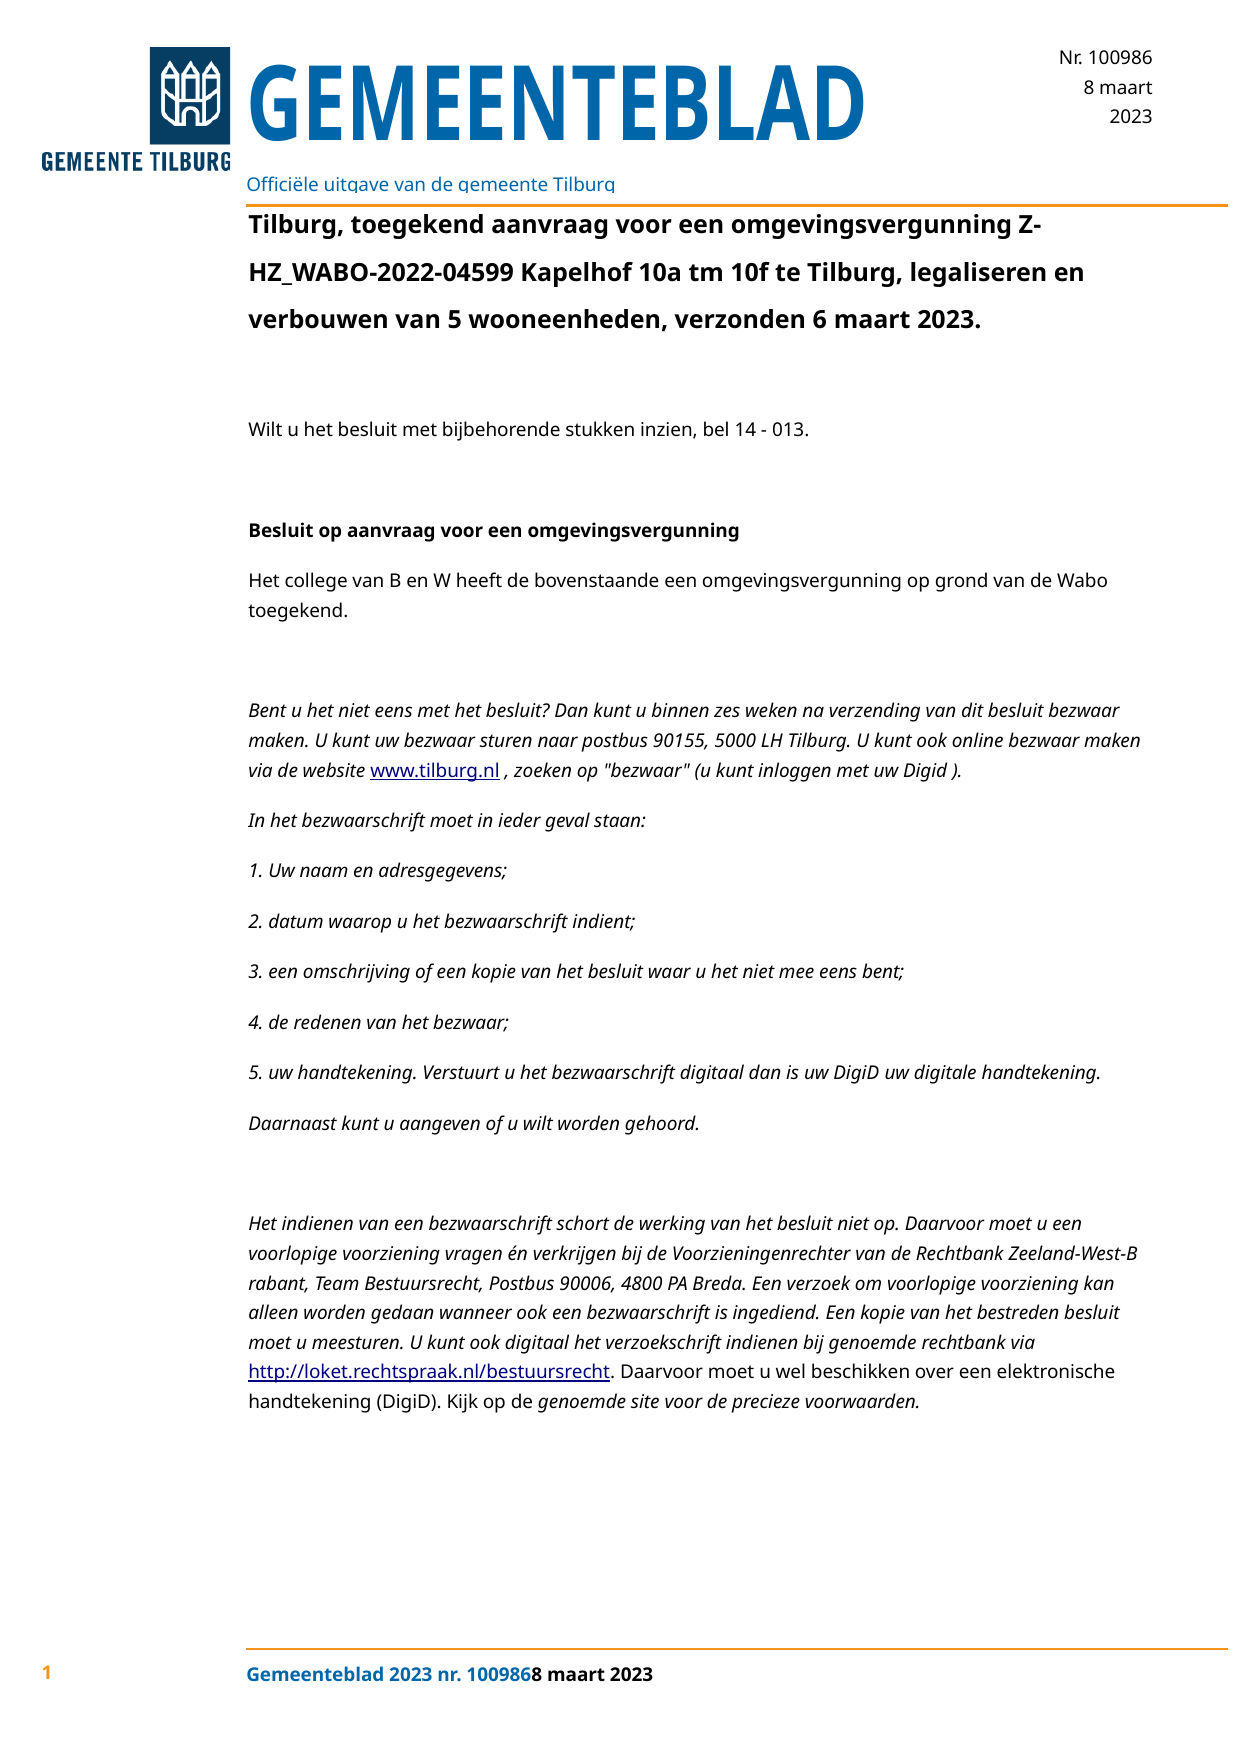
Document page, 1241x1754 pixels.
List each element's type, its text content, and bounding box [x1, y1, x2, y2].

text Tilburg, toegekend aanvraag voor een omgevingsvergunning Z-HZ_WABO-2022-04599 Kapelhof 10a tm 10f te Tilburg, legaliseren en verbouwen van 5 wooneenheden, verzonden 6 maart 2023. [248, 207, 1152, 336]
text Besluit op aanvraag voor een omgevingsvergunning [248, 517, 1152, 542]
text Het indienen van een bezwaarschrift schort de werking van het besluit niet op. Daarvoor moet u een voorlopige voorziening vragen én verkrijgen bij de Voorzieningenrechter van de Rechtbank Zeeland-West-B rabant, Team Bestuursrecht, Postbus 90006, 4800 PA Breda. Een verzoek om voorlopige voorziening kan alleen worden gedaan wanneer ook een bezwaarschrift is ingediend. Een kopie van het bestreden besluit moet u meesturen. U kunt ook digitaal het verzoekschrift indienen bij genoemde rechtbank via http://loket.rechtspraak.nl/bestuursrecht. Daarvoor moet u wel beschikken over een elektronische handtekening (DigiD). Kijk op de genoemde site voor de precieze voorwaarden. [248, 1211, 1152, 1414]
text Bent u het niet eens met het besluit? Dan kunt u binnen zes weken na verzending van dit besluit bezwaar maken. U kunt uw bezwaar sturen naar postbus 90155, 5000 LH Tilburg. U kunt ook online bezwaar maken via de website www.tilburg.nl , zoeken op "bezwaar" (u kunt inloggen met uw Digid ). [248, 698, 1152, 782]
picture [41, 47, 231, 172]
text Wilt u het besluit met bijbehorende stukken inzien, bel 14 - 013. [248, 416, 1152, 442]
text In het bezwaarschrift moet in ieder geval staan: [248, 807, 1152, 833]
text 1. Uw naam en adresgegevens; [248, 858, 1152, 883]
text Daarnaast kunt u aangeven of u wilt worden gehoord. [248, 1110, 1152, 1135]
text 4. de redenen van het bezwaar; [248, 1009, 1152, 1034]
text 3. een omschrijving of een kopie van het besluit waar u het niet mee eens bent; [248, 958, 1152, 984]
text 5. uw handtekening. Verstuurt u het bezwaarschrift digitaal dan is uw DigiD uw digitale handtekening. [248, 1059, 1152, 1085]
text Het college van B en W heeft de bovenstaande een omgevingsvergunning op grond van de Wabo toegekend. [248, 567, 1152, 622]
text 2. datum waarop u het bezwaarschrift indient; [248, 908, 1152, 934]
